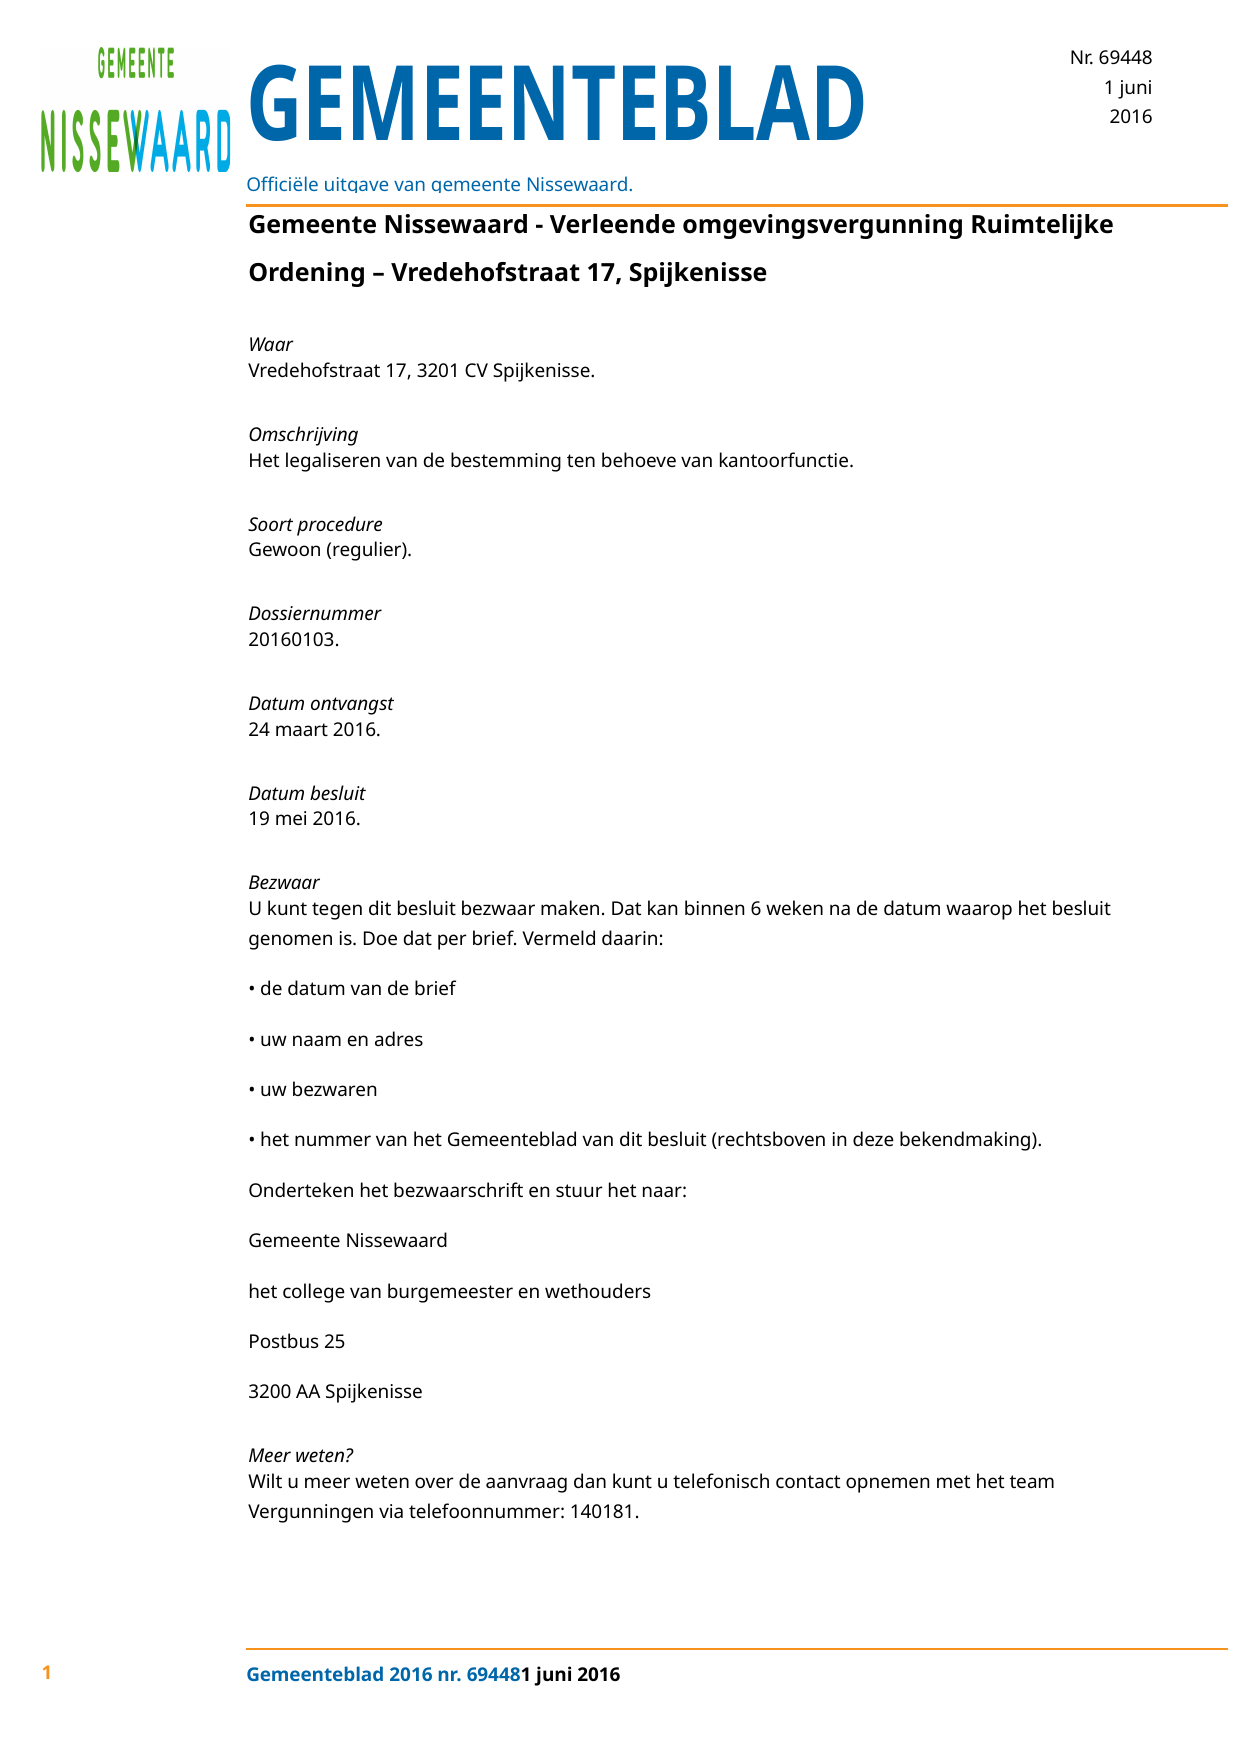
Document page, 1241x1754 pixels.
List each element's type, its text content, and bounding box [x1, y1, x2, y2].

text • uw naam en adres [248, 1026, 1152, 1051]
text Waar [248, 331, 1152, 357]
text Soort procedure [248, 511, 1152, 537]
text • de datum van de brief [248, 975, 1152, 1001]
text Omschrijving [248, 421, 1152, 447]
picture [222, 122, 227, 160]
text Dossiernummer [248, 601, 1152, 626]
text • uw bezwaren [248, 1076, 1152, 1102]
text Datum besluit [248, 780, 1152, 806]
text U kunt tegen dit besluit bezwaar maken. Dat kan binnen 6 weken na de datum waarop het besluit genomen is. Doe dat per brief. Vermeld daarin: [248, 895, 1152, 951]
picture [176, 157, 187, 172]
text Meer weten? [248, 1443, 1152, 1468]
text 20160103. [248, 626, 1152, 652]
text Het legaliseren van de bestemming ten behoeve van kantoorfunctie. [248, 447, 1152, 473]
text Wilt u meer weten over de aanvraag dan kunt u telefonisch contact opnemen met het team Vergunningen via telefoonnummer: 140181. [248, 1468, 1152, 1524]
text Onderteken het bezwaarschrift en stuur het naar: [248, 1177, 1152, 1203]
text Bezwaar [248, 869, 1152, 895]
text het college van burgemeester en wethouders [248, 1278, 1152, 1303]
text 19 mei 2016. [248, 806, 1152, 831]
text • het nummer van het Gemeenteblad van dit besluit (rechtsboven in deze bekendmaking). [248, 1127, 1152, 1152]
picture [41, 47, 231, 172]
text Gewoon (regulier). [248, 537, 1152, 562]
text Vredehofstraat 17, 3201 CV Spijkenisse. [248, 357, 1152, 383]
picture [200, 151, 206, 172]
picture [201, 122, 206, 138]
text 24 maart 2016. [248, 716, 1152, 742]
text Gemeente Nissewaard - Verleende omgevingsvergunning Ruimtelijke Ordening – Vredehofstraat 17, Spijkenisse [248, 207, 1152, 288]
text Postbus 25 [248, 1328, 1152, 1354]
text Datum ontvangst [248, 690, 1152, 716]
text Gemeente Nissewaard [248, 1227, 1152, 1253]
text 3200 AA Spijkenisse [248, 1379, 1152, 1404]
picture [154, 157, 165, 172]
